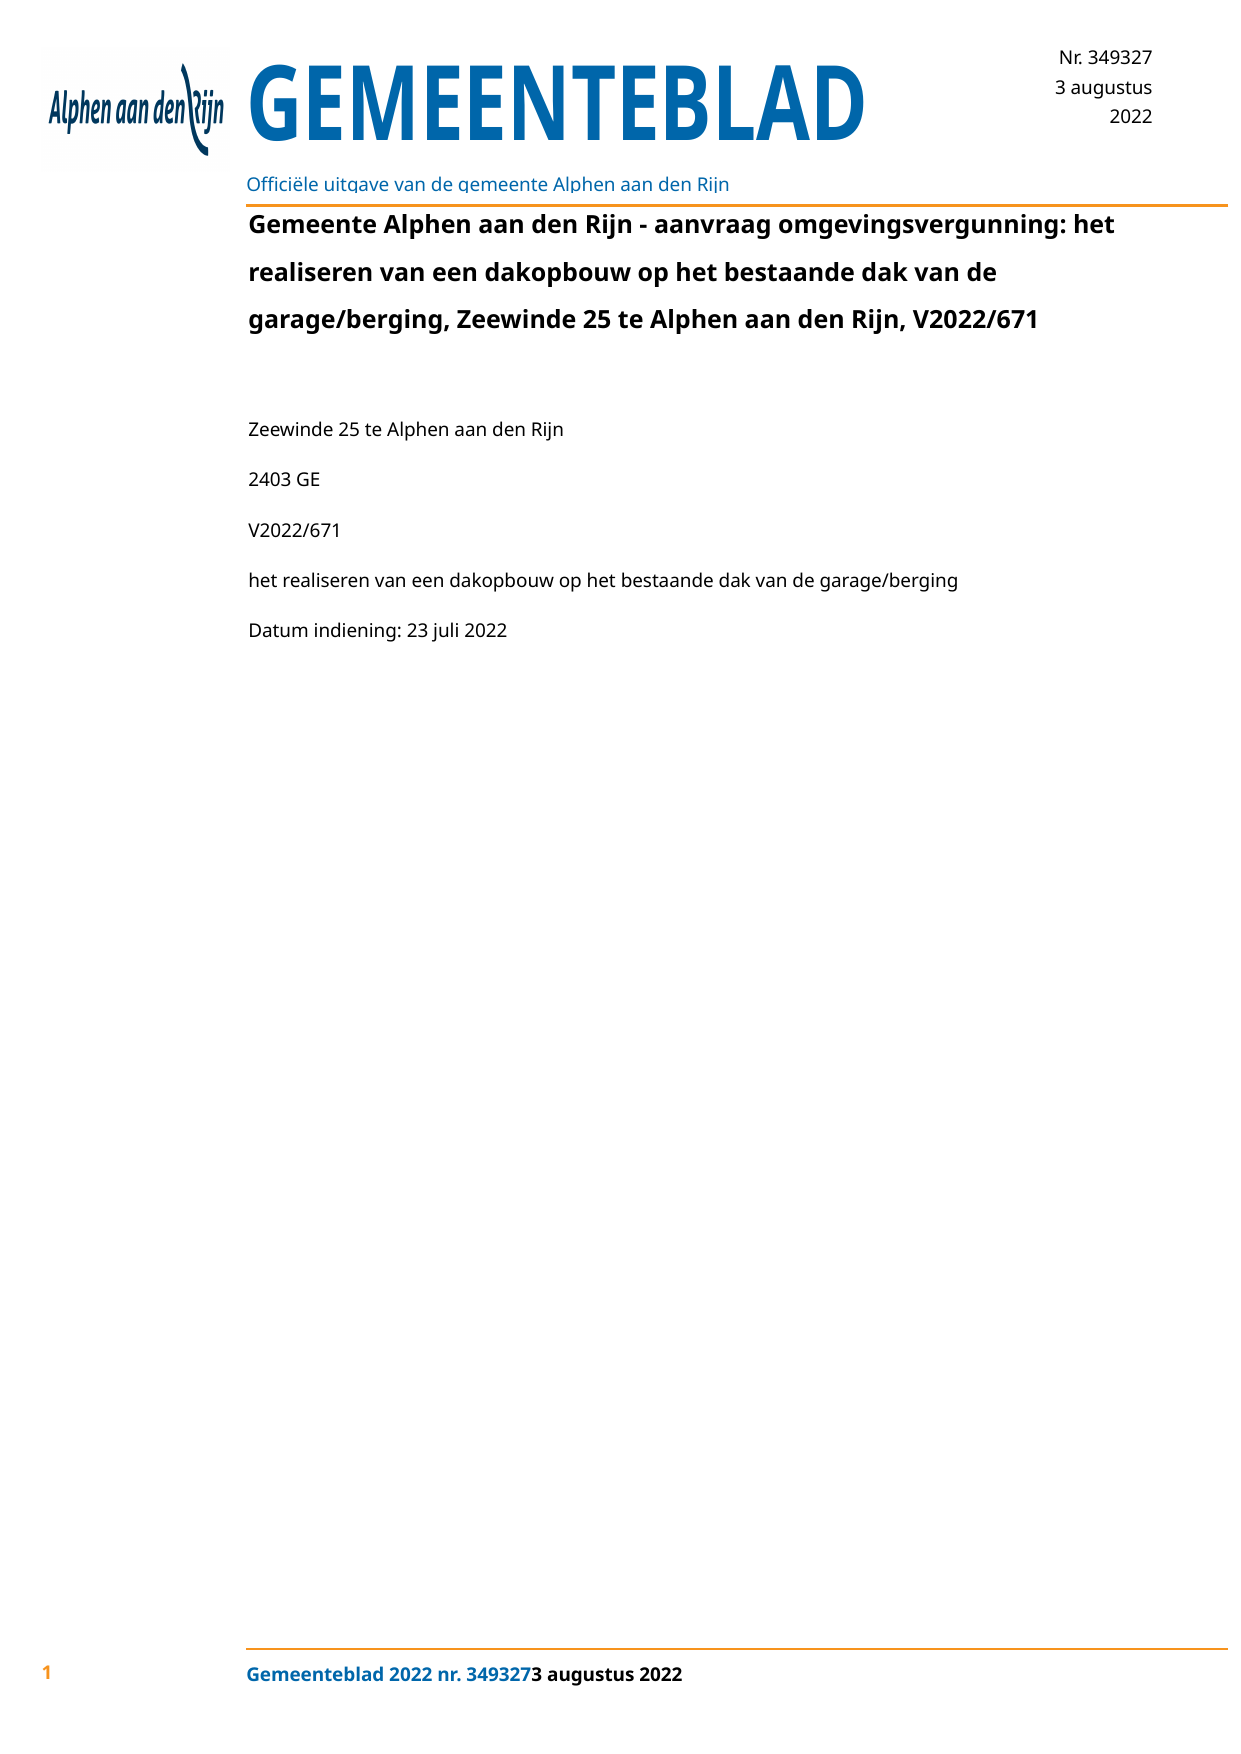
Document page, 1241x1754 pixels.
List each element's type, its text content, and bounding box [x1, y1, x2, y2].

text Gemeente Alphen aan den Rijn - aanvraag omgevingsvergunning: het realiseren van een dakopbouw op het bestaande dak van de garage/berging, Zeewinde 25 te Alphen aan den Rijn, V2022/671 [248, 207, 1152, 336]
text het realiseren van een dakopbouw op het bestaande dak van de garage/berging [248, 567, 1152, 593]
text Datum indiening: 23 juli 2022 [248, 618, 1152, 643]
text V2022/671 [248, 517, 1152, 542]
text Zeewinde 25 te Alphen aan den Rijn [248, 416, 1152, 442]
text 2403 GE [248, 466, 1152, 492]
picture [41, 47, 231, 172]
